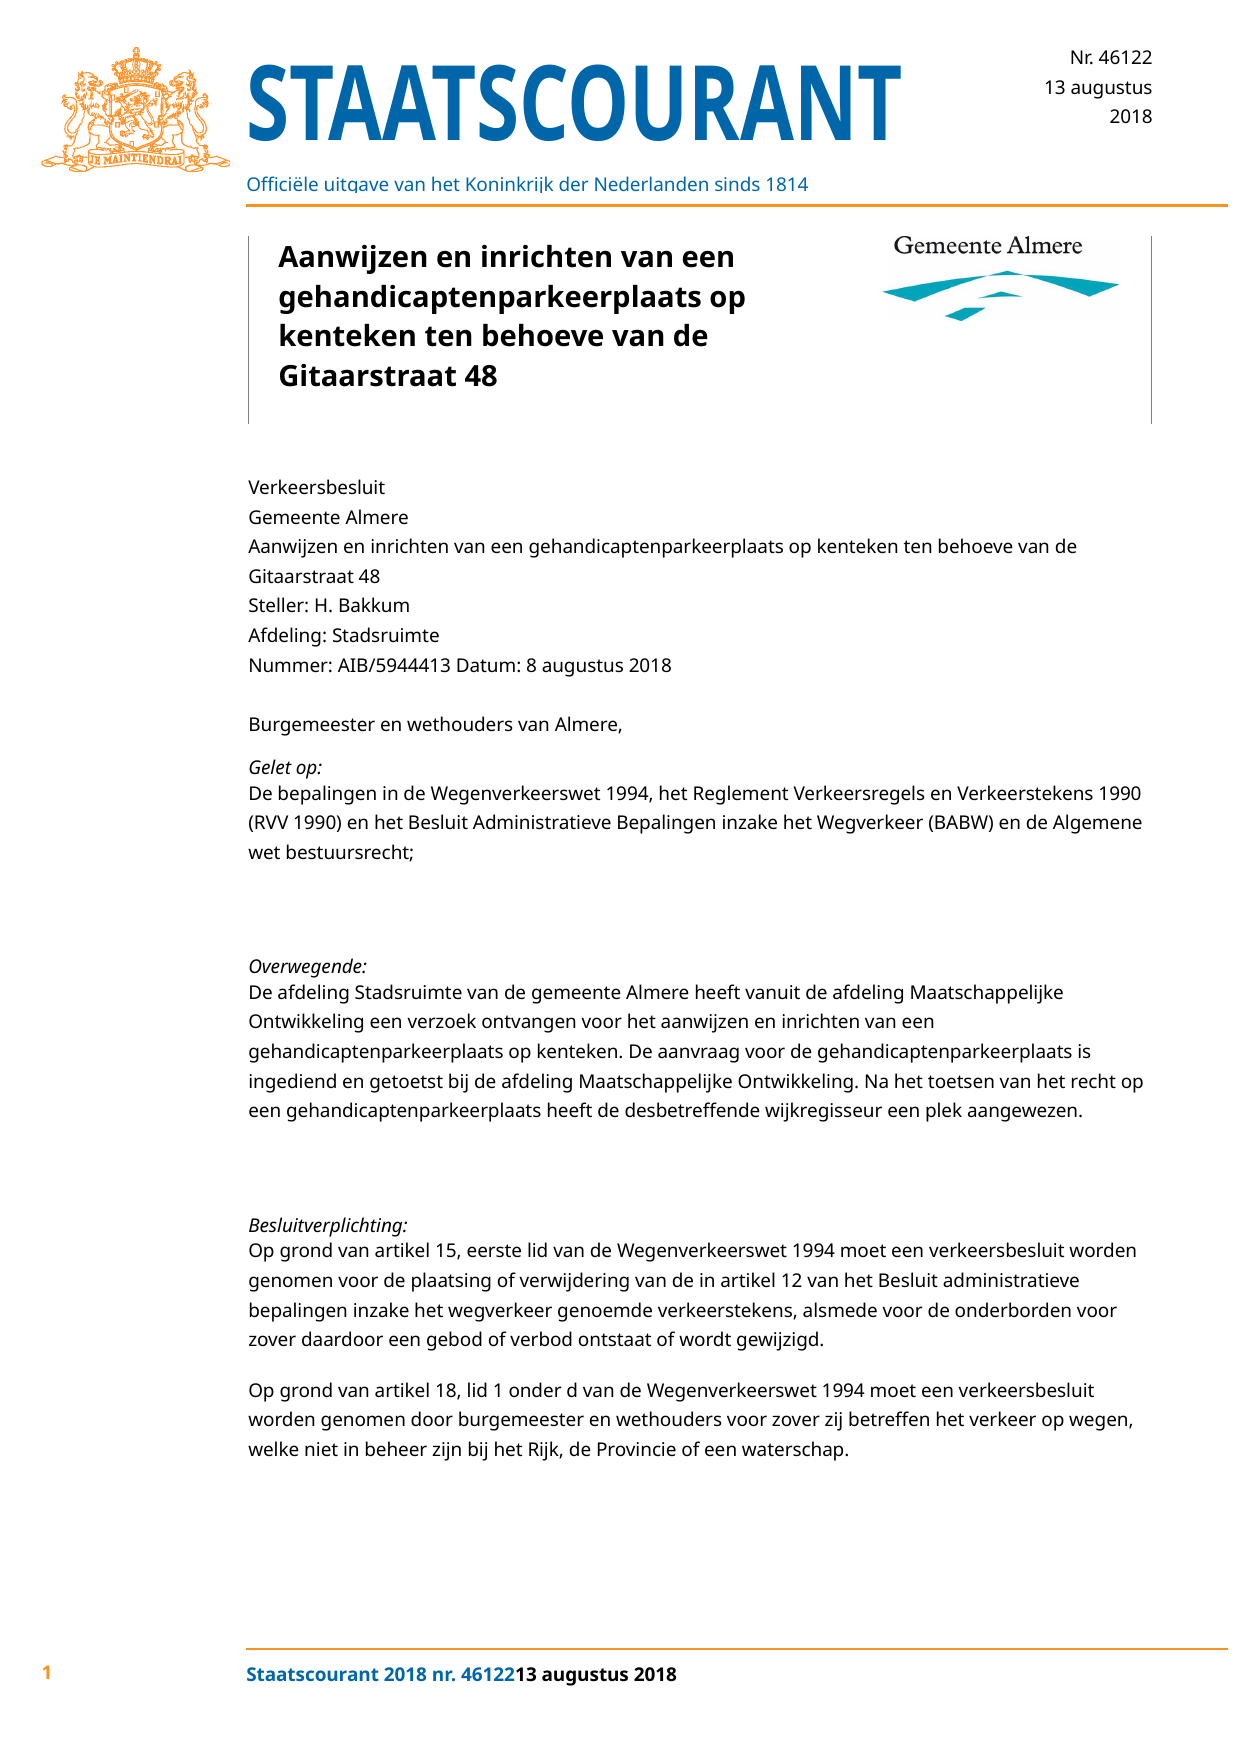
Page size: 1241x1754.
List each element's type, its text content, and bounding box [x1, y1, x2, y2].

text Besluitverplichting: [248, 1212, 1152, 1238]
text Aanwijzen en inrichten van een gehandicaptenparkeerplaats op kenteken ten behoeve van de Gitaarstraat 48 [248, 533, 1152, 589]
text Afdeling: Stadsruimte [248, 622, 1152, 648]
text Op grond van artikel 15, eerste lid van de Wegenverkeerswet 1994 moet een verkeersbesluit worden genomen voor de plaatsing of verwijdering van de in artikel 12 van het Besluit administratieve bepalingen inzake het wegverkeer genoemde verkeerstekens, alsmede voor de onderborden voor zover daardoor een gebod of verbod ontstaat of wordt gewijzigd. [248, 1238, 1152, 1352]
text Burgemeester en wethouders van Almere, [248, 711, 1152, 737]
text Nummer: AIB/5944413 Datum: 8 augustus 2018 [248, 652, 1152, 678]
picture [41, 47, 231, 172]
table_header Aanwijzen en inrichten van een gehandicaptenparkeerplaats op kenteken ten behoeve van de Gitaarstraat 48 [249, 236, 850, 424]
text Op grond van artikel 18, lid 1 onder d van de Wegenverkeerswet 1994 moet een verkeersbesluit worden genomen door burgemeester en wethouders voor zover zij betreffen het verkeer op wegen, welke niet in beheer zijn bij het Rijk, de Provincie of een waterschap. [248, 1377, 1152, 1462]
text Gelet op: [248, 754, 1152, 780]
text Verkeersbesluit [248, 474, 1152, 500]
picture [882, 236, 1119, 321]
text De bepalingen in de Wegenverkeerswet 1994, het Reglement Verkeersregels en Verkeerstekens 1990 (RVV 1990) en het Besluit Administratieve Bepalingen inzake het Wegverkeer (BABW) en de Algemene wet bestuursrecht; [248, 780, 1152, 865]
text De afdeling Stadsruimte van de gemeente Almere heeft vanuit de afdeling Maatschappelijke Ontwikkeling een verzoek ontvangen voor het aanwijzen en inrichten van een gehandicaptenparkeerplaats op kenteken. De aanvraag voor de gehandicaptenparkeerplaats is ingediend en getoetst bij de afdeling Maatschappelijke Ontwikkeling. Na het toetsen van het recht op een gehandicaptenparkeerplaats heeft de desbetreffende wijkregisseur een plek aangewezen. [248, 979, 1152, 1123]
text Steller: H. Bakkum [248, 593, 1152, 618]
text Overwegende: [248, 953, 1152, 979]
text Gemeente Almere [248, 504, 1152, 530]
table_header [850, 236, 1151, 424]
